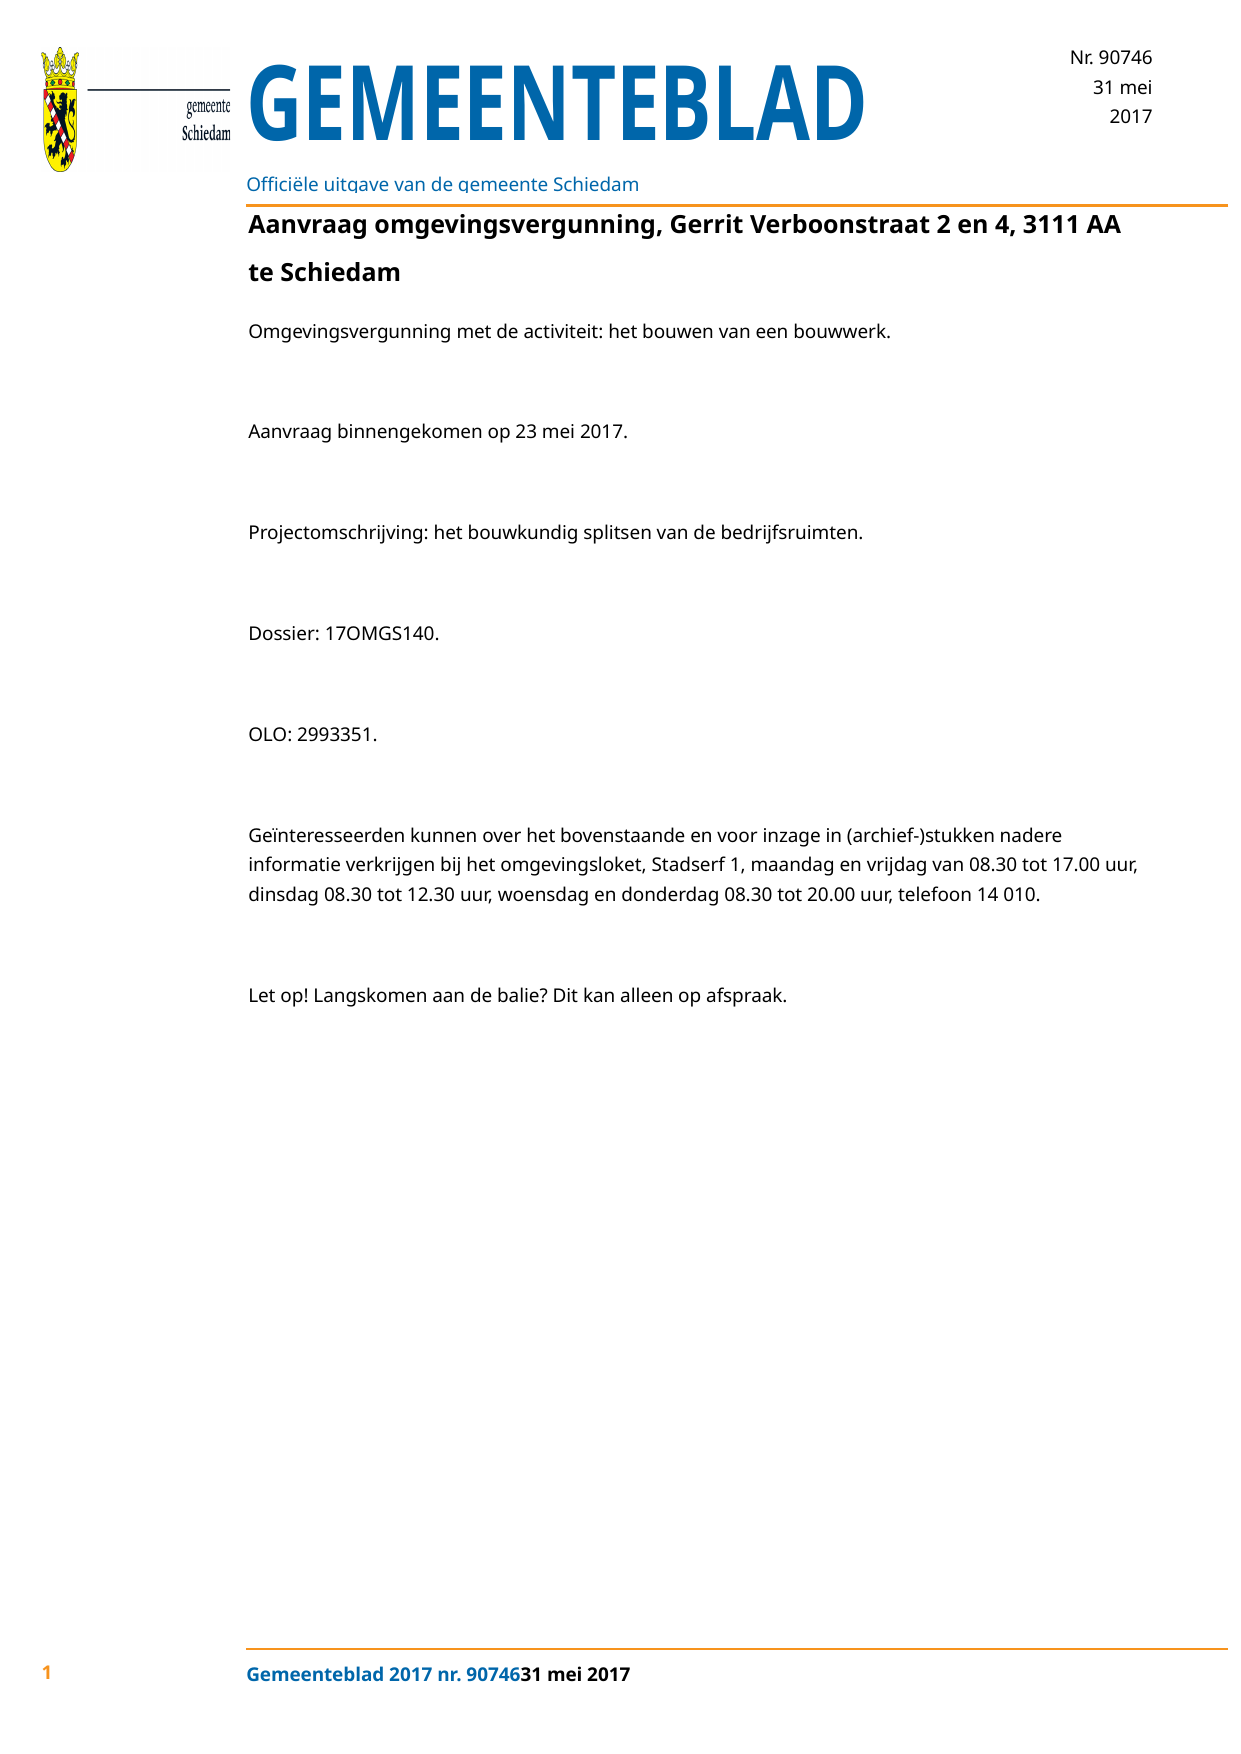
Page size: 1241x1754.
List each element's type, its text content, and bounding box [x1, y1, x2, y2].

picture [41, 47, 231, 172]
text Projectomschrijving: het bouwkundig splitsen van de bedrijfsruimten. [248, 519, 1152, 545]
text Omgevingsvergunning met de activiteit: het bouwen van een bouwwerk. [248, 318, 1152, 344]
text Aanvraag omgevingsvergunning, Gerrit Verboonstraat 2 en 4, 3111 AA te Schiedam [248, 207, 1152, 288]
text Let op! Langskomen aan de balie? Dit kan alleen op afspraak. [248, 982, 1152, 1008]
text OLO: 2993351. [248, 721, 1152, 747]
text Aanvraag binnengekomen op 23 mei 2017. [248, 419, 1152, 444]
text Geïnteresseerden kunnen over het bovenstaande en voor inzage in (archief-)stukken nadere informatie verkrijgen bij het omgevingsloket, Stadserf 1, maandag en vrijdag van 08.30 tot 17.00 uur, dinsdag 08.30 tot 12.30 uur, woensdag en donderdag 08.30 tot 20.00 uur, telefoon 14 010. [248, 822, 1152, 907]
text Dossier: 17OMGS140. [248, 620, 1152, 646]
